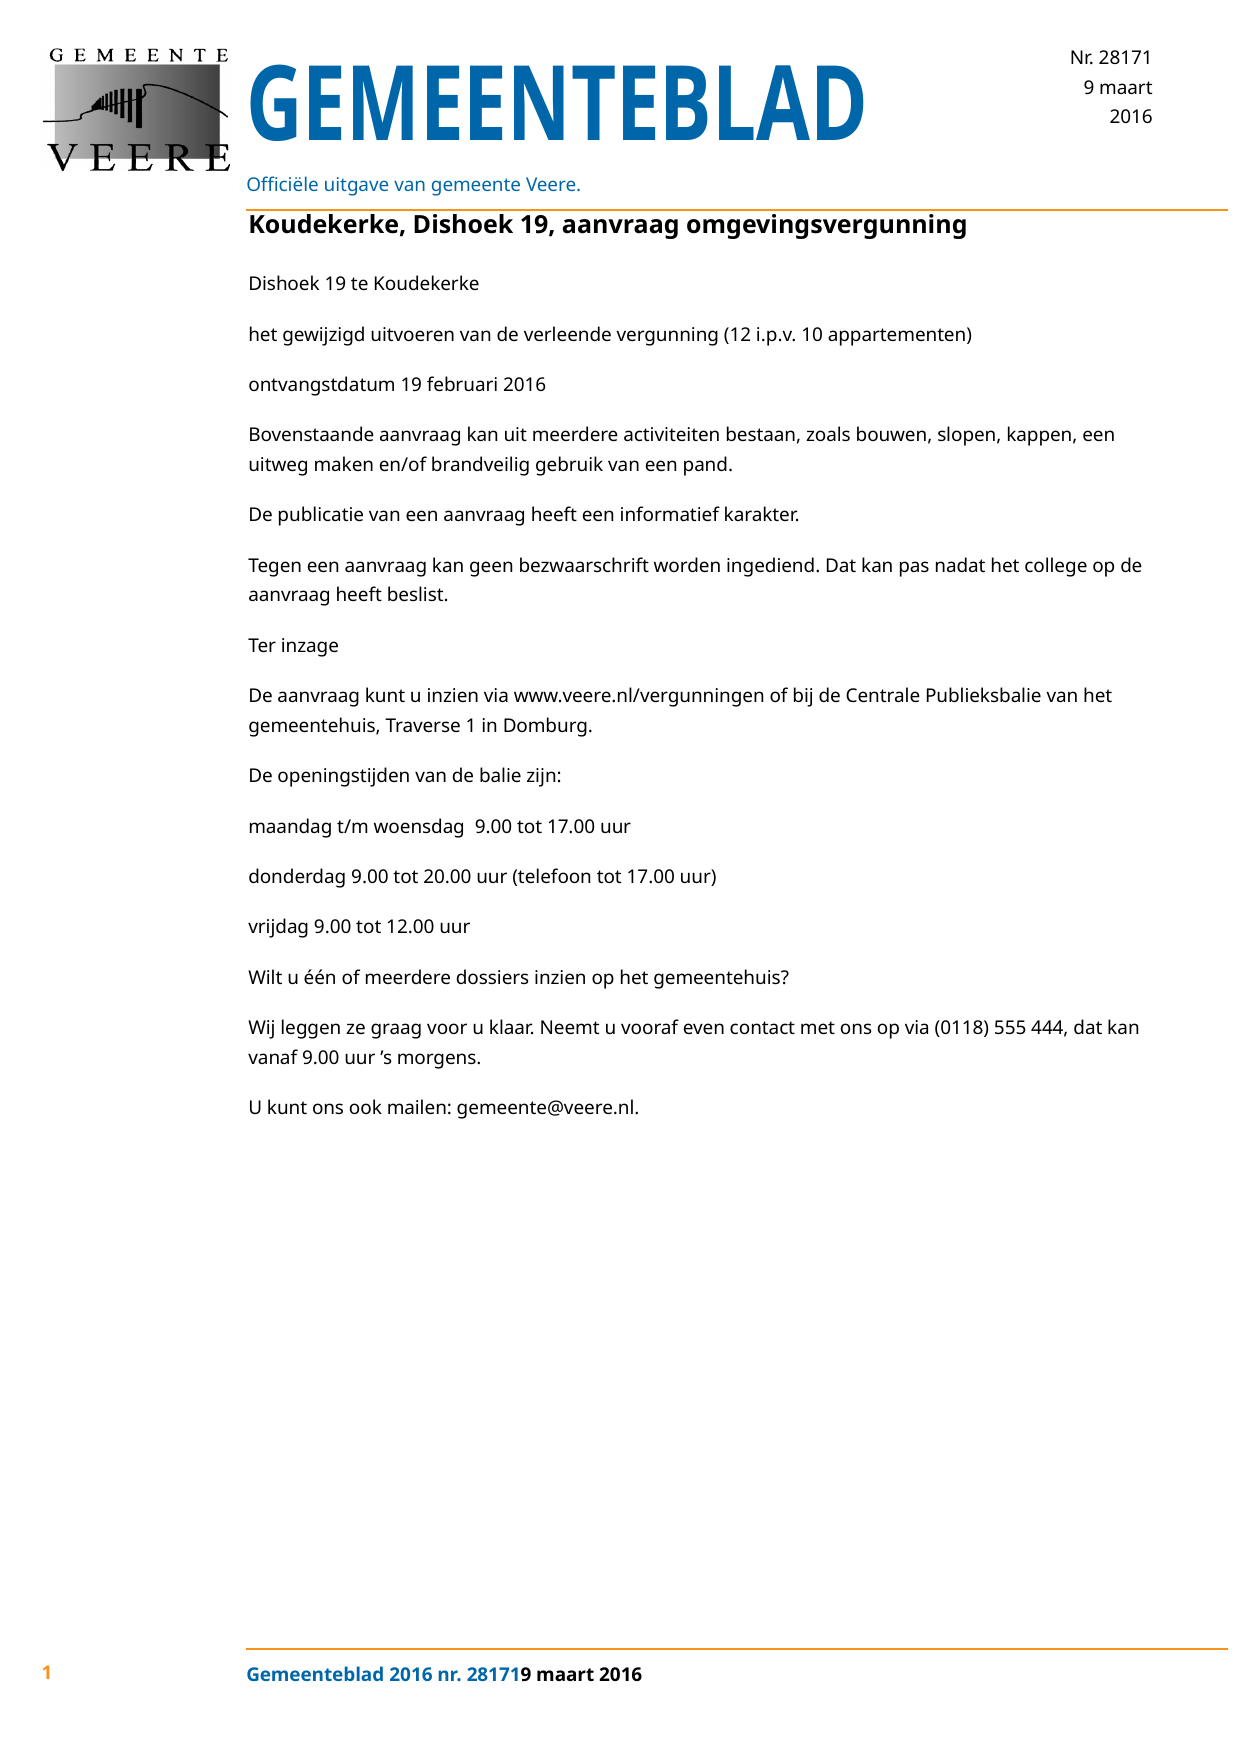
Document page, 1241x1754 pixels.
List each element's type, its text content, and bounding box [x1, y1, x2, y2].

text De openingstijden van de balie zijn: [248, 762, 1152, 788]
text Wilt u één of meerdere dossiers inzien op het gemeentehuis? [248, 964, 1152, 990]
text Tegen een aanvraag kan geen bezwaarschrift worden ingediend. Dat kan pas nadat het college op de aanvraag heeft beslist. [248, 552, 1152, 607]
text De publicatie van een aanvraag heeft een informatief karakter. [248, 502, 1152, 527]
text Koudekerke, Dishoek 19, aanvraag omgevingsvergunning [248, 211, 1152, 241]
text Dishoek 19 te Koudekerke [248, 270, 1152, 296]
text Wij leggen ze graag voor u klaar. Neemt u vooraf even contact met ons op via (0118) 555 444, dat kan vanaf 9.00 uur ’s morgens. [248, 1014, 1152, 1070]
text Ter inzage [248, 632, 1152, 658]
text U kunt ons ook mailen: gemeente@veere.nl. [248, 1094, 1152, 1120]
text het gewijzigd uitvoeren van de verleende vergunning (12 i.p.v. 10 appartementen) [248, 321, 1152, 346]
text vrijdag 9.00 tot 12.00 uur [248, 914, 1152, 939]
text donderdag 9.00 tot 20.00 uur (telefoon tot 17.00 uur) [248, 863, 1152, 889]
text Bovenstaande aanvraag kan uit meerdere activiteiten bestaan, zoals bouwen, slopen, kappen, een uitweg maken en/of brandveilig gebruik van een pand. [248, 422, 1152, 477]
text maandag t/m woensdag 9.00 tot 17.00 uur [248, 813, 1152, 838]
text ontvangstdatum 19 februari 2016 [248, 371, 1152, 397]
text De aanvraag kunt u inzien via www.veere.nl/vergunningen of bij de Centrale Publieksbalie van het gemeentehuis, Traverse 1 in Domburg. [248, 682, 1152, 738]
picture [41, 47, 231, 172]
